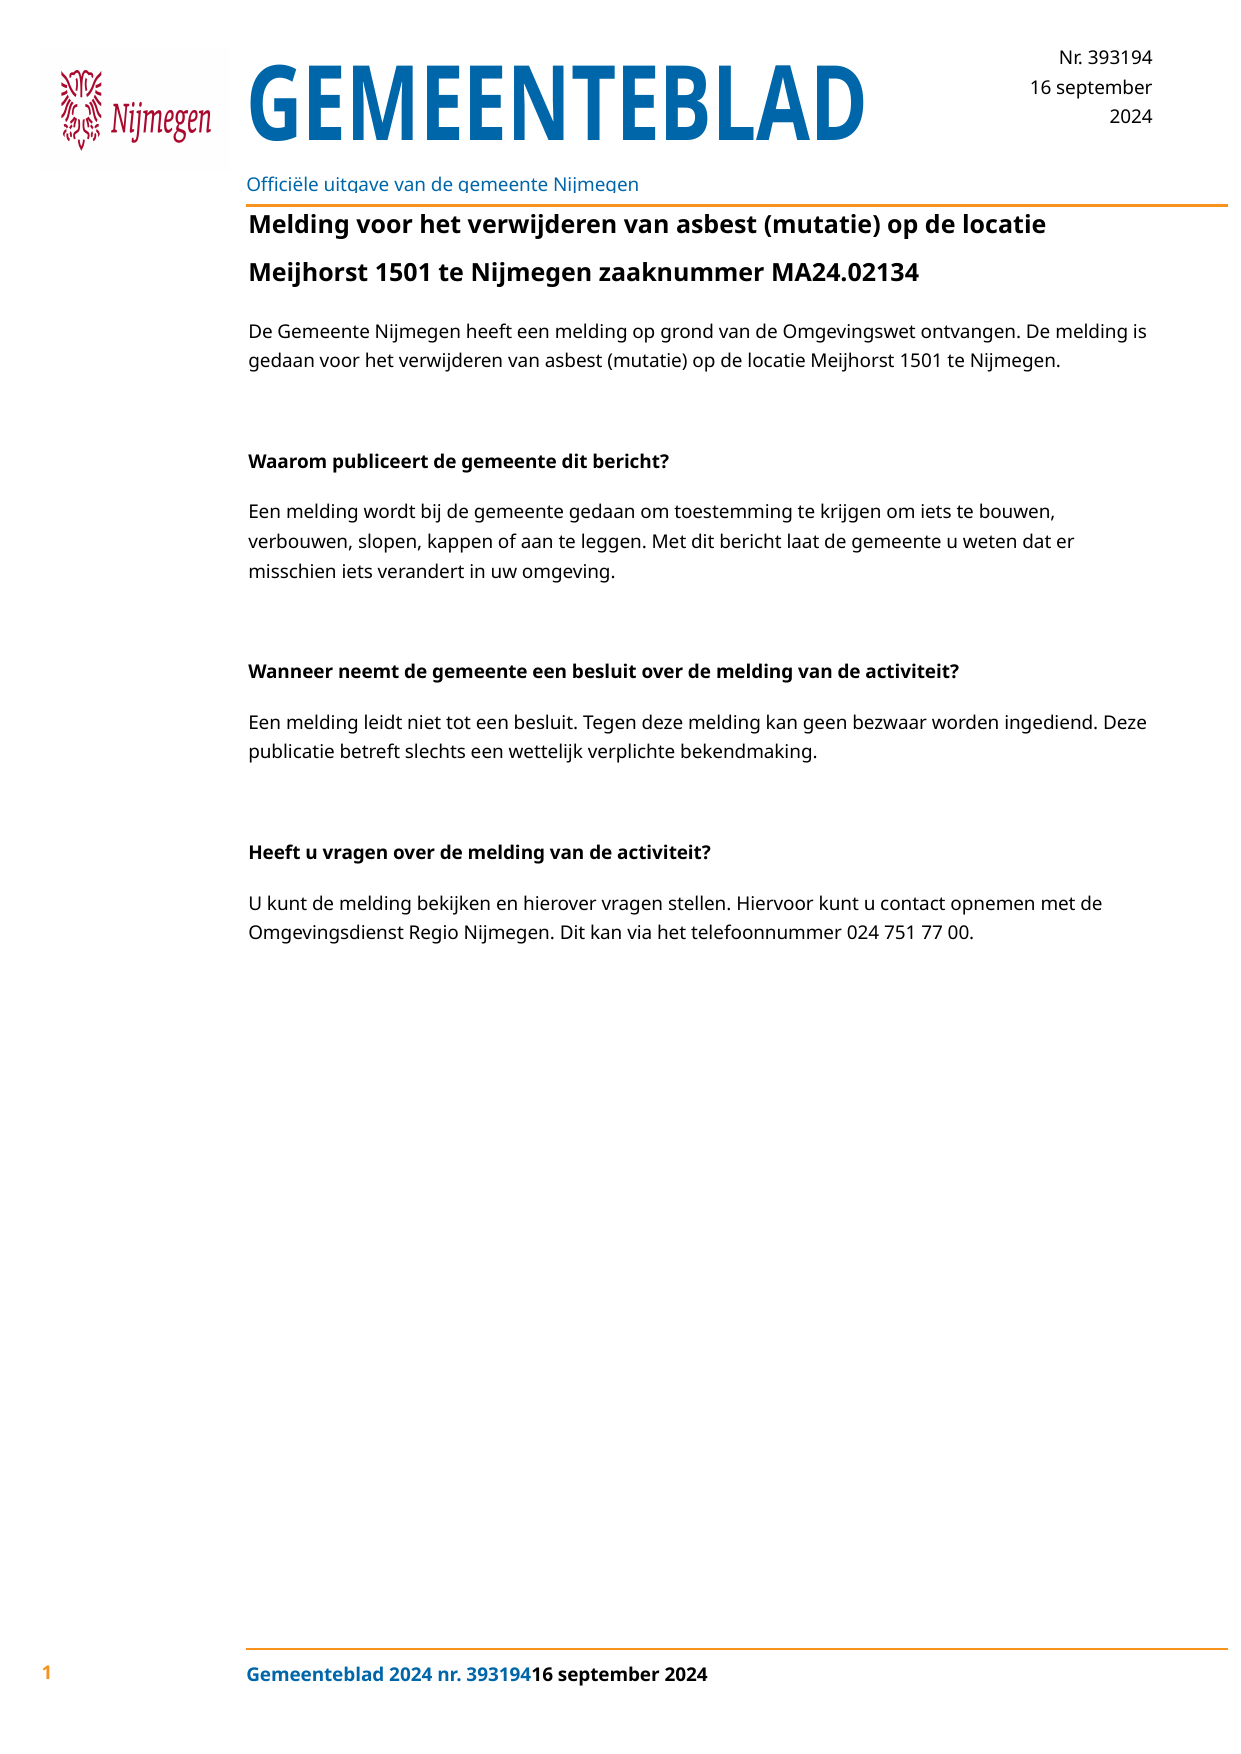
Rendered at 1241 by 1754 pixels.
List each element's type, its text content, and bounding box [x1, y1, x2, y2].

text U kunt de melding bekijken en hierover vragen stellen. Hiervoor kunt u contact opnemen met de Omgevingsdienst Regio Nijmegen. Dit kan via het telefoonnummer 024 751 77 00. [248, 890, 1152, 945]
text Een melding wordt bij de gemeente gedaan om toestemming te krijgen om iets te bouwen, verbouwen, slopen, kappen of aan te leggen. Met dit bericht laat de gemeente u weten dat er misschien iets verandert in uw omgeving. [248, 499, 1152, 584]
text Waarom publiceert de gemeente dit bericht? [248, 448, 1152, 474]
text Een melding leidt niet tot een besluit. Tegen deze melding kan geen bezwaar worden ingediend. Deze publicatie betreft slechts een wettelijk verplichte bekendmaking. [248, 709, 1152, 764]
text Melding voor het verwijderen van asbest (mutatie) op de locatie Meijhorst 1501 te Nijmegen zaaknummer MA24.02134 [248, 207, 1152, 288]
text Wanneer neemt de gemeente een besluit over de melding van de activiteit? [248, 659, 1152, 684]
text Heeft u vragen over de melding van de activiteit? [248, 839, 1152, 865]
text De Gemeente Nijmegen heeft een melding op grond van de Omgevingswet ontvangen. De melding is gedaan voor het verwijderen van asbest (mutatie) op de locatie Meijhorst 1501 te Nijmegen. [248, 318, 1152, 373]
picture [41, 47, 231, 172]
